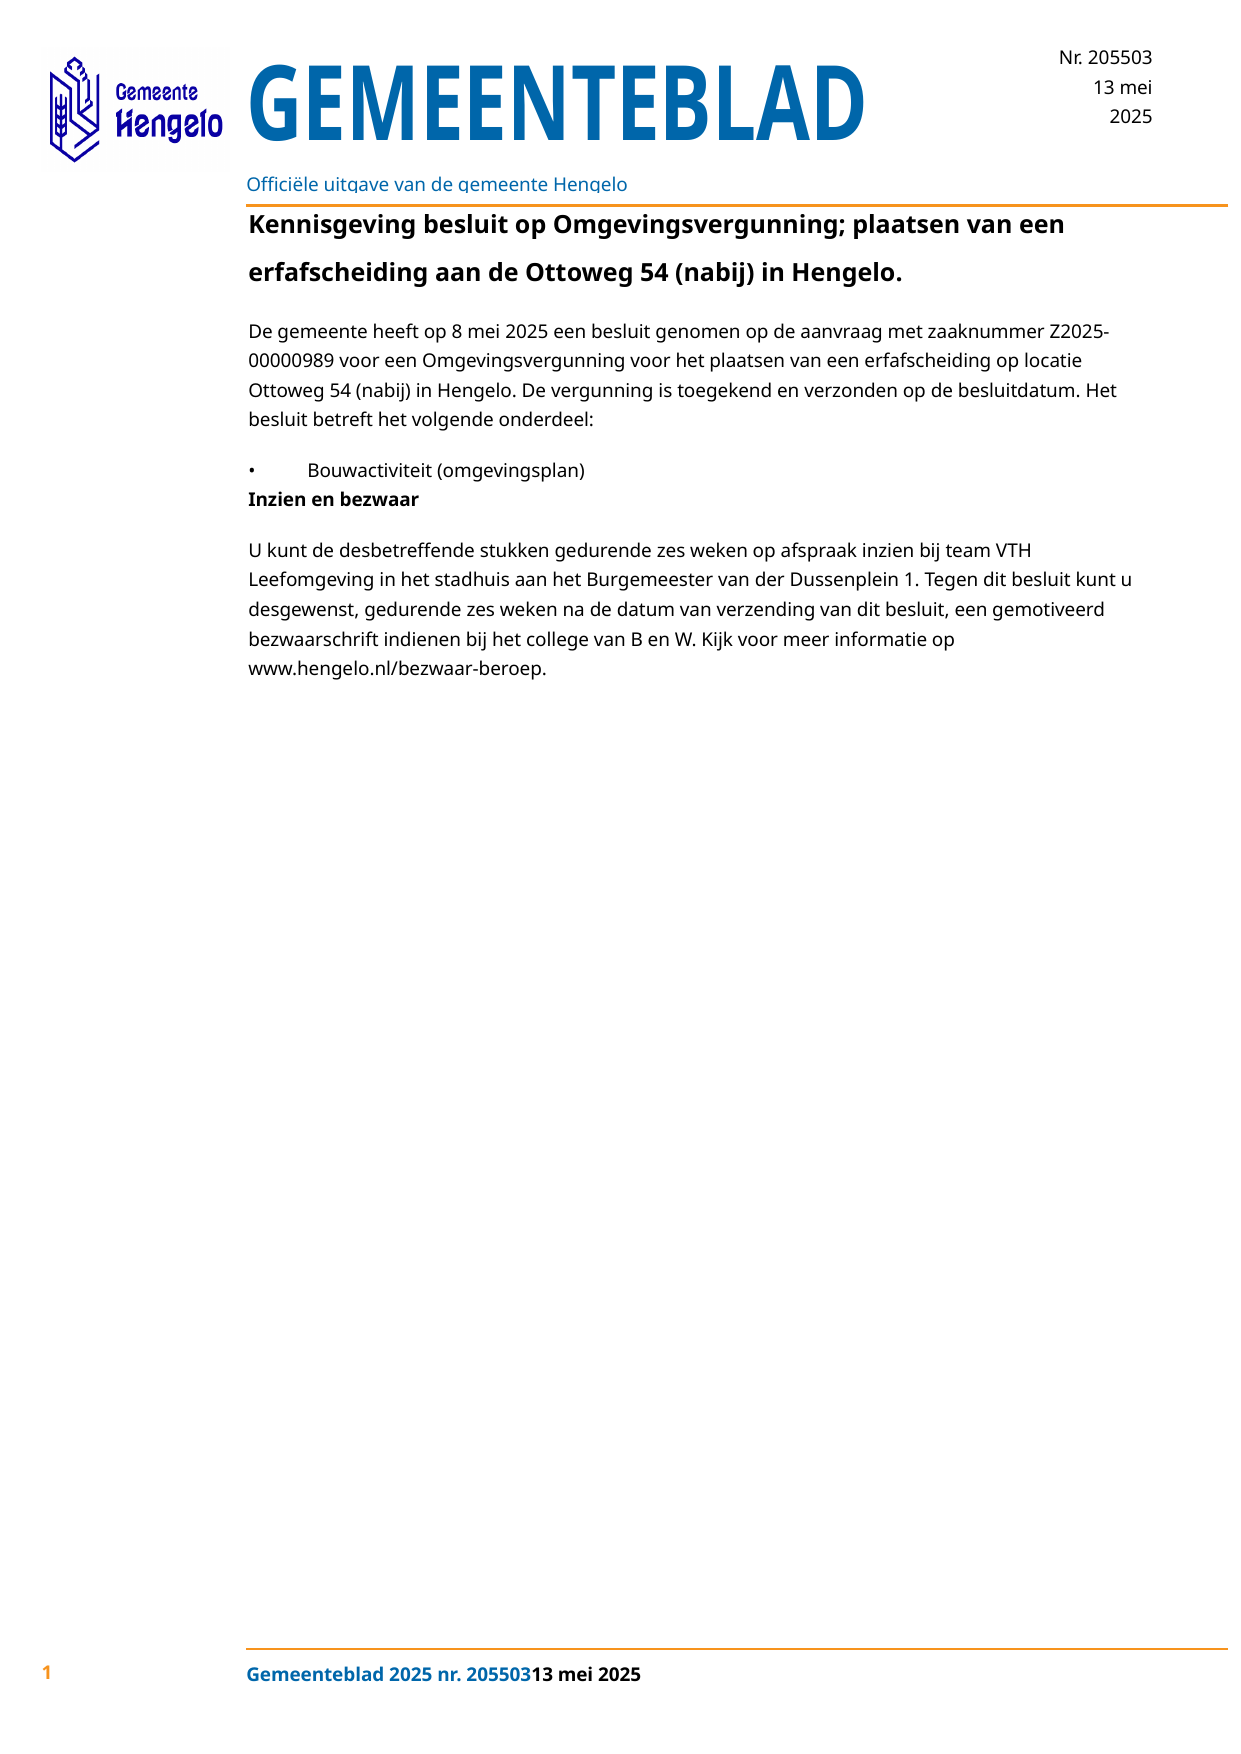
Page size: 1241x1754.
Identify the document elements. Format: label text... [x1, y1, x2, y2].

text Kennisgeving besluit op Omgevingsvergunning; plaatsen van een erfafscheiding aan de Ottoweg 54 (nabij) in Hengelo. [248, 207, 1152, 288]
text De gemeente heeft op 8 mei 2025 een besluit genomen op de aanvraag met zaaknummer Z2025-00000989 voor een Omgevingsvergunning voor het plaatsen van een erfafscheiding op locatie Ottoweg 54 (nabij) in Hengelo. De vergunning is toegekend en verzonden op de besluitdatum. Het besluit betreft het volgende onderdeel: [248, 318, 1152, 432]
text U kunt de desbetreffende stukken gedurende zes weken op afspraak inzien bij team VTH Leefomgeving in het stadhuis aan het Burgemeester van der Dussenplein 1. Tegen dit besluit kunt u desgewenst, gedurende zes weken na de datum van verzending van dit besluit, een gemotiveerd bezwaarschrift indienen bij het college van B en W. Kijk voor meer informatie op www.hengelo.nl/bezwaar-beroep. [248, 537, 1152, 681]
text Inzien en bezwaar [248, 487, 1152, 512]
picture [41, 47, 231, 172]
list Bouwactiviteit (omgevingsplan) [248, 457, 1152, 483]
